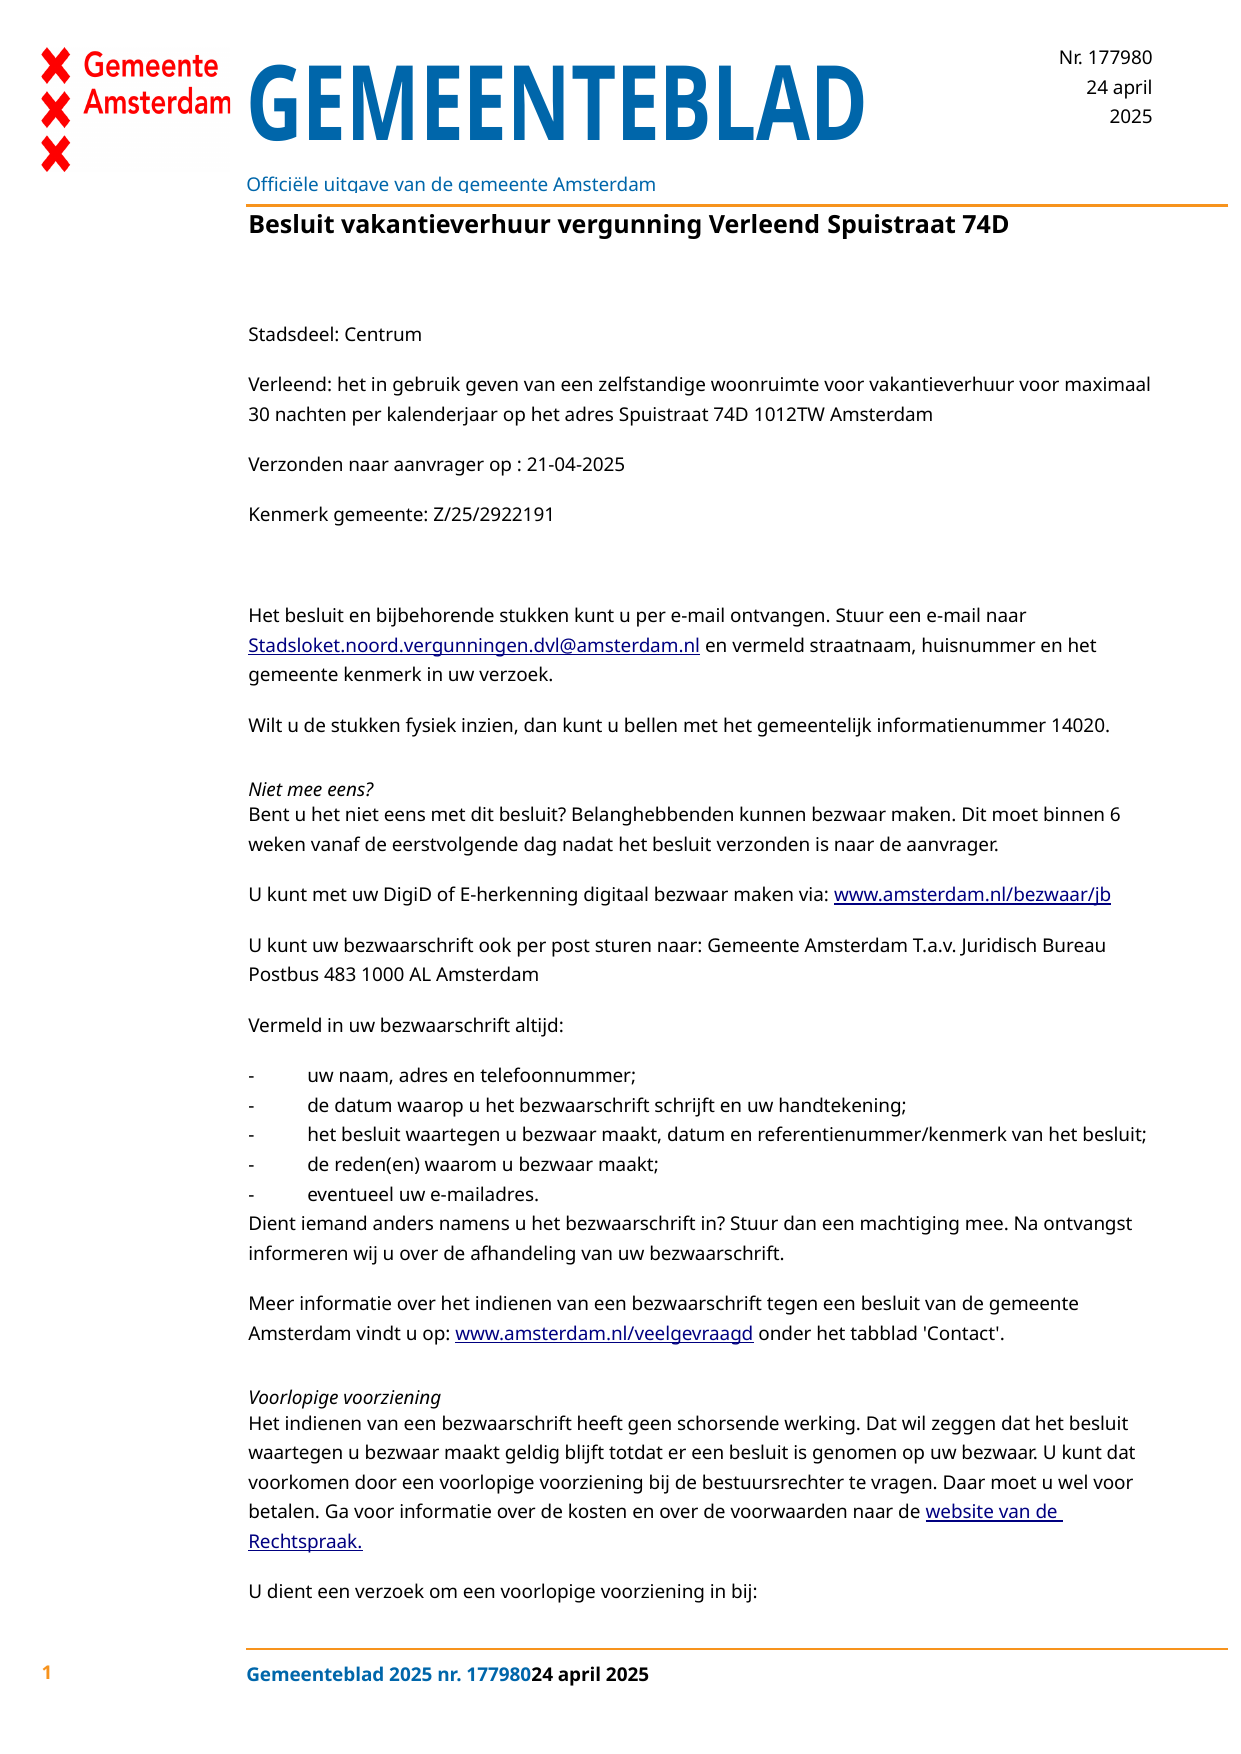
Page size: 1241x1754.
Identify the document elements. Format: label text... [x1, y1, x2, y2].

text U kunt met uw DigiD of E-herkenning digitaal bezwaar maken via: www.amsterdam.nl/bezwaar/jb [248, 882, 1152, 907]
list de reden(en) waarom u bezwaar maakt; [248, 1151, 1152, 1177]
text Het besluit en bijbehorende stukken kunt u per e-mail ontvangen. Stuur een e-mail naar Stadsloket.noord.vergunningen.dvl@amsterdam.nl en vermeld straatnaam, huisnummer en het gemeente kenmerk in uw verzoek. [248, 602, 1152, 687]
list de datum waarop u het bezwaarschrift schrijft en uw handtekening; [248, 1092, 1152, 1118]
text Verleend: het in gebruik geven van een zelfstandige woonruimte voor vakantieverhuur voor maximaal 30 nachten per kalenderjaar op het adres Spuistraat 74D 1012TW Amsterdam [248, 371, 1152, 426]
text Besluit vakantieverhuur vergunning Verleend Spuistraat 74D [248, 207, 1152, 241]
text Vermeld in uw bezwaarschrift altijd: [248, 1012, 1152, 1038]
text Voorlopige voorziening [248, 1384, 1152, 1410]
text Stadsdeel: Centrum [248, 321, 1152, 346]
text Verzonden naar aanvrager op : 21-04-2025 [248, 451, 1152, 477]
text Dient iemand anders namens u het bezwaarschrift in? Stuur dan een machtiging mee. Na ontvangst informeren wij u over de afhandeling van uw bezwaarschrift. [248, 1210, 1152, 1266]
text Het indienen van een bezwaarschrift heeft geen schorsende werking. Dat wil zeggen dat het besluit waartegen u bezwaar maakt geldig blijft totdat er een besluit is genomen op uw bezwaar. U kunt dat voorkomen door een voorlopige voorziening bij de bestuursrechter te vragen. Daar moet u wel voor betalen. Ga voor informatie over de kosten en over de voorwaarden naar de website van de Rechtspraak. [248, 1410, 1152, 1554]
list uw naam, adres en telefoonnummer; [248, 1062, 1152, 1088]
list het besluit waartegen u bezwaar maakt, datum en referentienummer/kenmerk van het besluit; [248, 1122, 1152, 1147]
list eventueel uw e-mailadres. [248, 1181, 1152, 1207]
text Wilt u de stukken fysiek inzien, dan kunt u bellen met het gemeentelijk informatienummer 14020. [248, 712, 1152, 738]
text Meer informatie over het indienen van een bezwaarschrift tegen een besluit van de gemeente Amsterdam vindt u op: www.amsterdam.nl/veelgevraagd onder het tabblad 'Contact'. [248, 1290, 1152, 1346]
text U kunt uw bezwaarschrift ook per post sturen naar: Gemeente Amsterdam T.a.v. Juridisch Bureau Postbus 483 1000 AL Amsterdam [248, 932, 1152, 987]
text Kenmerk gemeente: Z/25/2922191 [248, 502, 1152, 527]
text Bent u het niet eens met dit besluit? Belanghebbenden kunnen bezwaar maken. Dit moet binnen 6 weken vanaf de eerstvolgende dag nadat het besluit verzonden is naar de aanvrager. [248, 802, 1152, 857]
text U dient een verzoek om een voorlopige voorziening in bij: [248, 1578, 1152, 1604]
text Niet mee eens? [248, 776, 1152, 802]
picture [41, 47, 231, 172]
